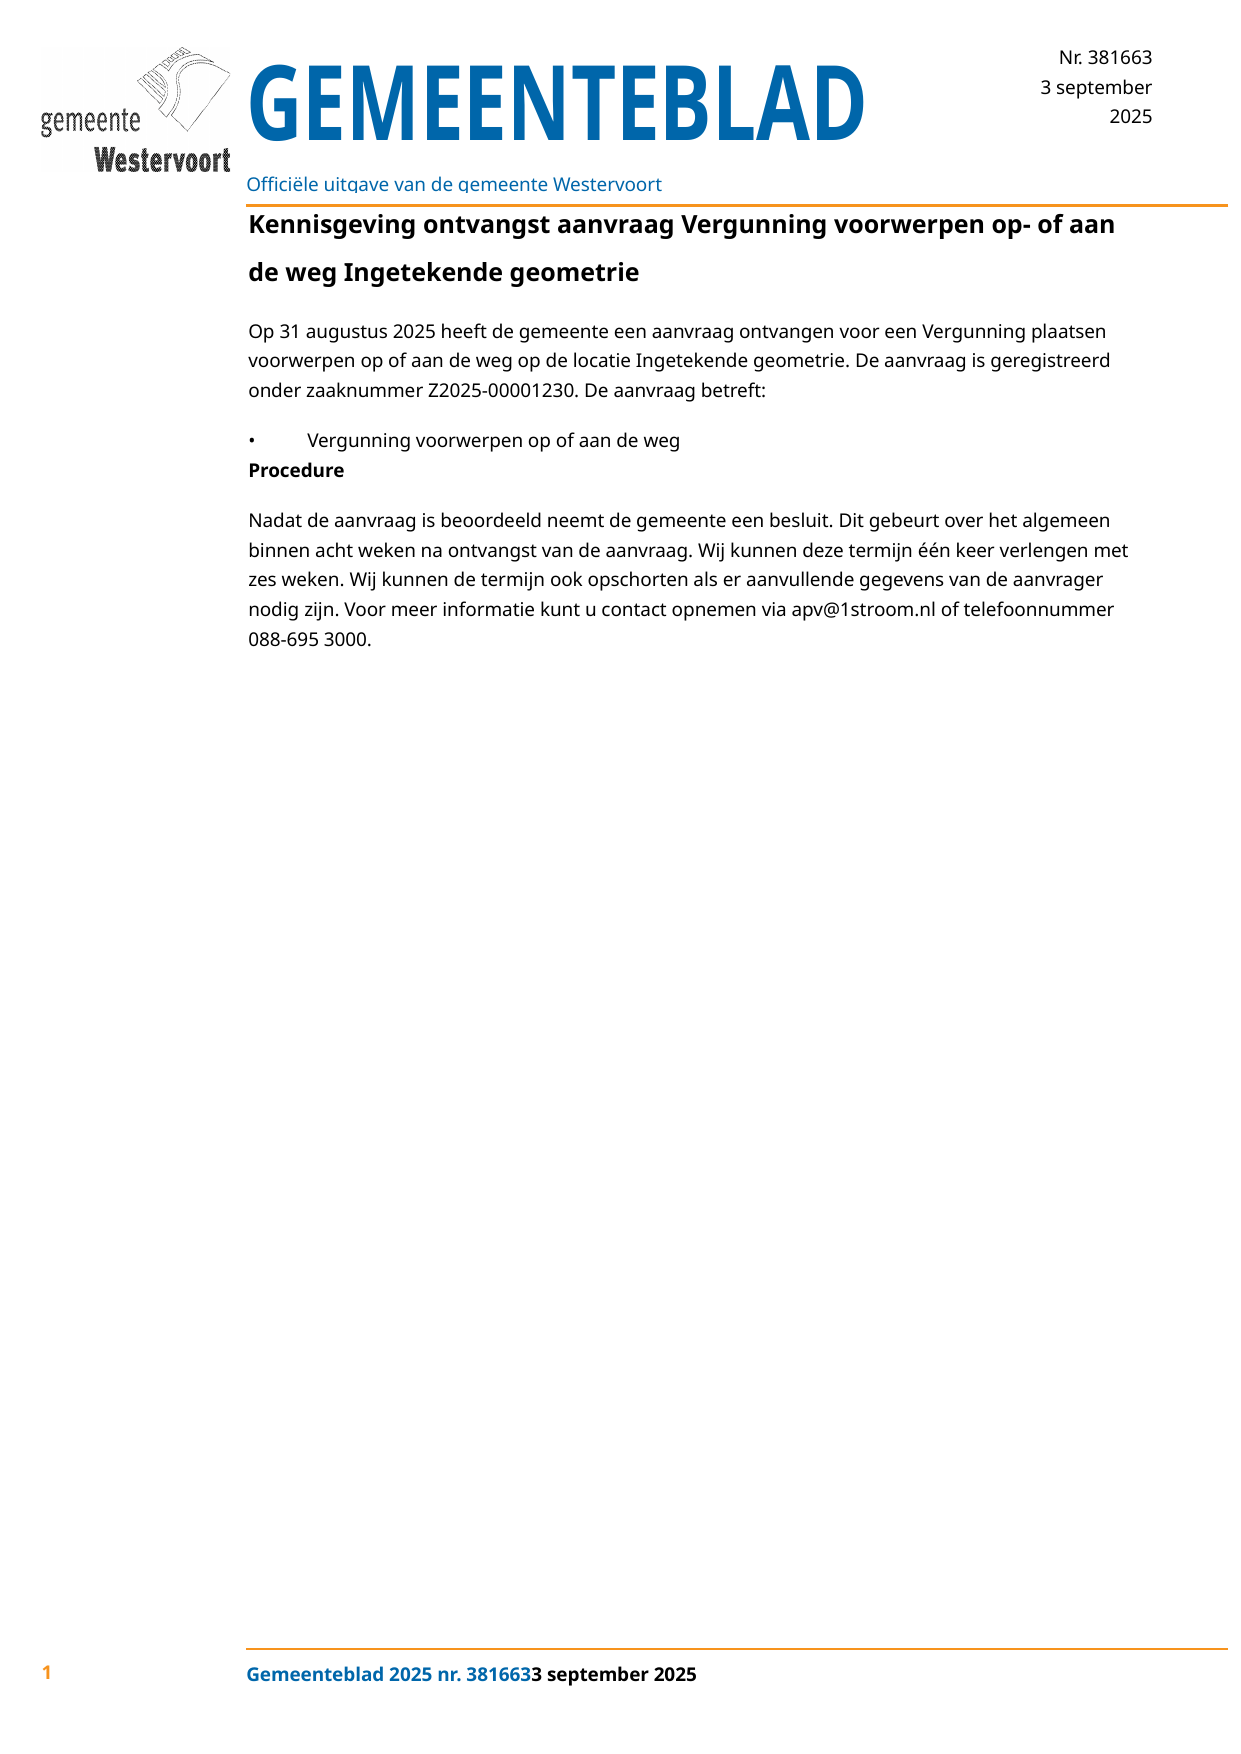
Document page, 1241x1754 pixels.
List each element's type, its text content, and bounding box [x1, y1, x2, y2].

list Vergunning voorwerpen op of aan de weg [248, 427, 1152, 453]
text Nadat de aanvraag is beoordeeld neemt de gemeente een besluit. Dit gebeurt over het algemeen binnen acht weken na ontvangst van de aanvraag. Wij kunnen deze termijn één keer verlengen met zes weken. Wij kunnen de termijn ook opschorten als er aanvullende gegevens van de aanvrager nodig zijn. Voor meer informatie kunt u contact opnemen via apv@1stroom.nl of telefoonnummer 088-695 3000. [248, 507, 1152, 652]
text Kennisgeving ontvangst aanvraag Vergunning voorwerpen op- of aan de weg Ingetekende geometrie [248, 207, 1152, 288]
text Procedure [248, 457, 1152, 483]
picture [41, 47, 231, 172]
text Op 31 augustus 2025 heeft de gemeente een aanvraag ontvangen voor een Vergunning plaatsen voorwerpen op of aan de weg op de locatie Ingetekende geometrie. De aanvraag is geregistreerd onder zaaknummer Z2025-00001230. De aanvraag betreft: [248, 318, 1152, 403]
